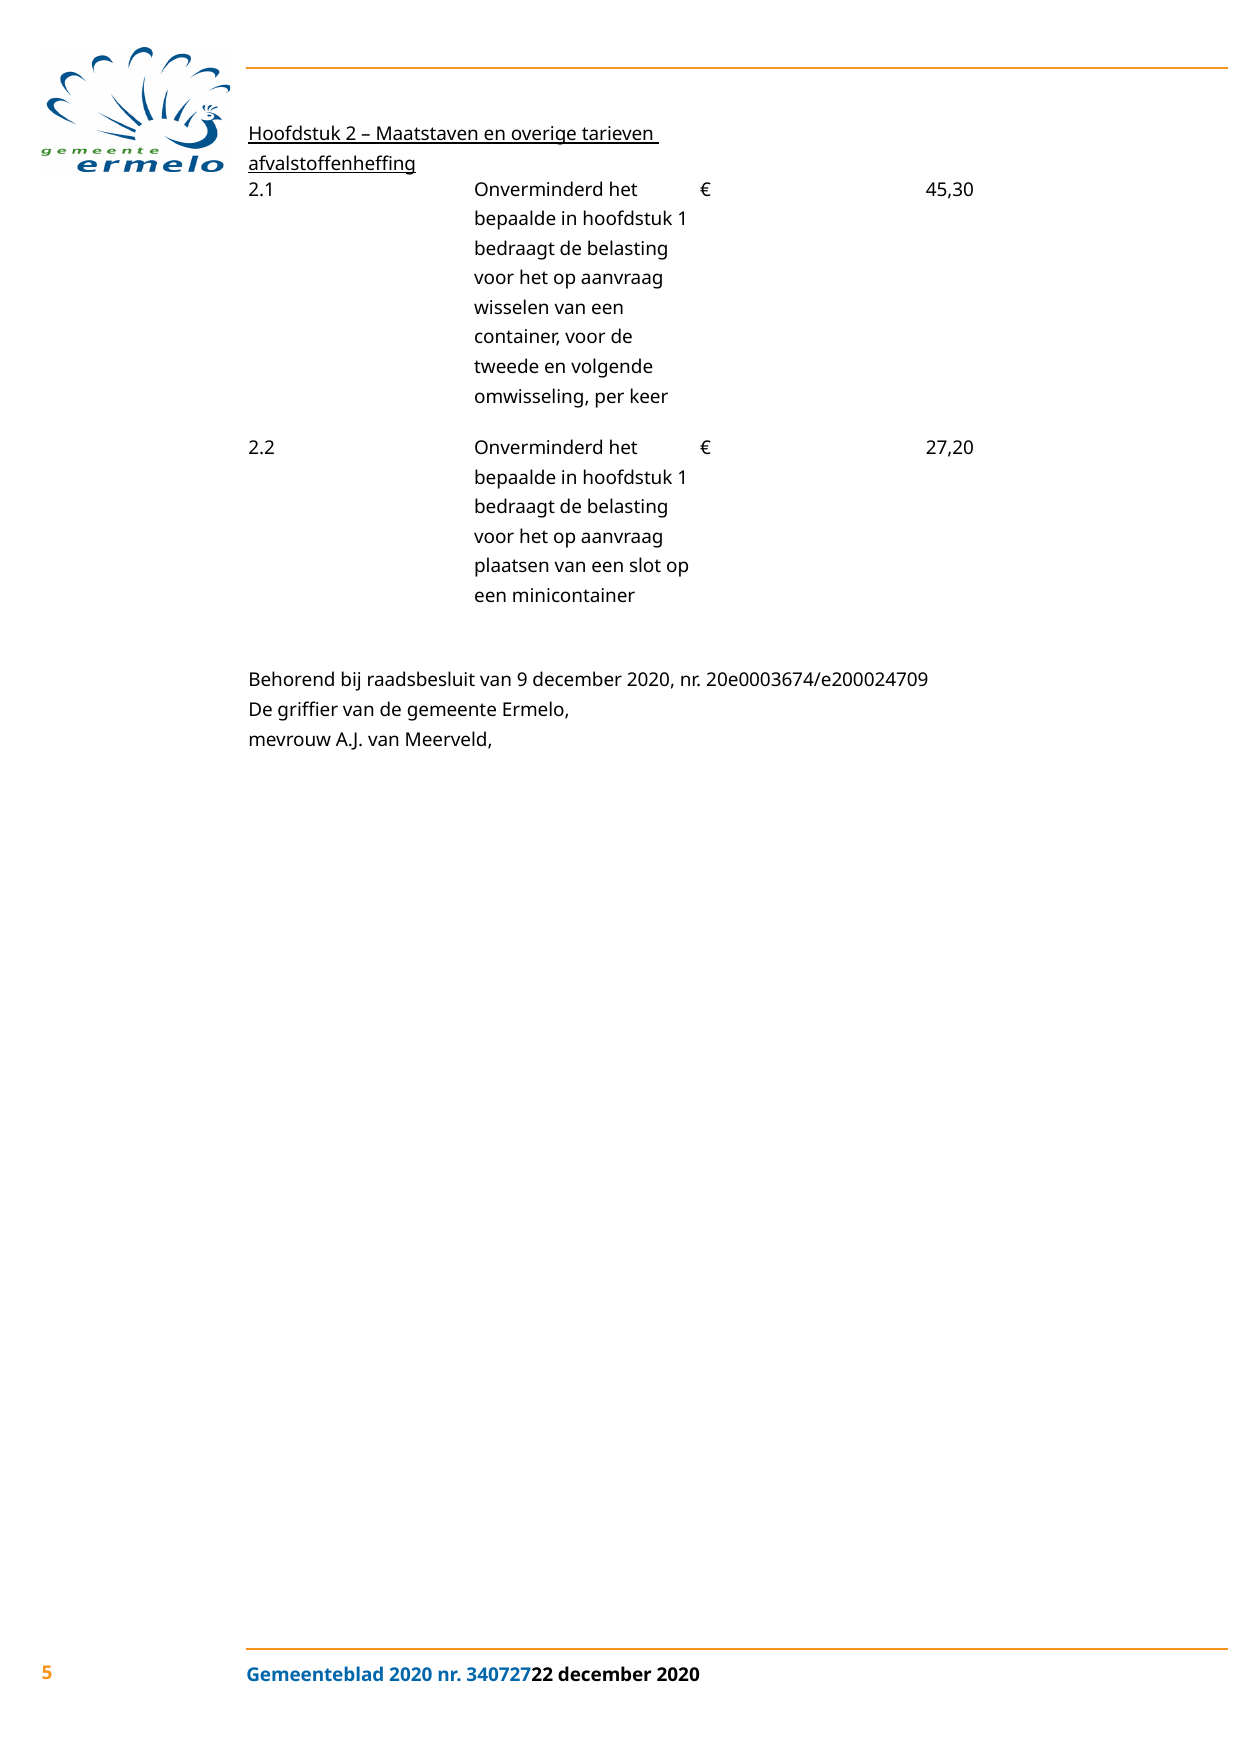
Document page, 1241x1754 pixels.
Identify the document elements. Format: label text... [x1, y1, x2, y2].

table_cell 27,20 [926, 434, 1152, 608]
table_cell 2.2 [248, 434, 474, 608]
table_cell € [700, 434, 926, 608]
table_cell Onverminderd het bepaalde in hoofdstuk 1 bedraagt de belasting voor het op aanvraag wisselen van een container, voor de tweede en volgende omwisseling, per keer [474, 176, 700, 409]
table_cell [248, 95, 474, 121]
table_cell 2.1 [248, 176, 474, 409]
table_cell Onverminderd het bepaalde in hoofdstuk 1 bedraagt de belasting voor het op aanvraag plaatsen van een slot op een minicontainer [474, 434, 700, 608]
table_cell 45,30 [926, 176, 1152, 409]
table_cell [926, 409, 1152, 434]
table_cell [700, 608, 926, 634]
table_cell [248, 409, 474, 434]
table_cell [474, 409, 700, 434]
table_cell Hoofdstuk 2 – Maatstaven en overige tarieven afvalstoffenheffing [248, 121, 700, 176]
text Behorend bij raadsbesluit van 9 december 2020, nr. 20e0003674/e200024709 [248, 667, 1152, 692]
table_cell € [700, 176, 926, 409]
text mevrouw A.J. van Meerveld, [248, 726, 1152, 751]
table_cell [926, 608, 1152, 634]
table_cell [248, 608, 474, 634]
picture [41, 47, 231, 172]
table_cell [474, 608, 700, 634]
table_cell [700, 95, 926, 121]
table_cell [474, 95, 700, 121]
table_cell [926, 95, 1152, 121]
table_cell [700, 409, 926, 434]
table_cell [926, 121, 1152, 176]
table_cell [700, 121, 926, 176]
text De griffier van de gemeente Ermelo, [248, 696, 1152, 722]
